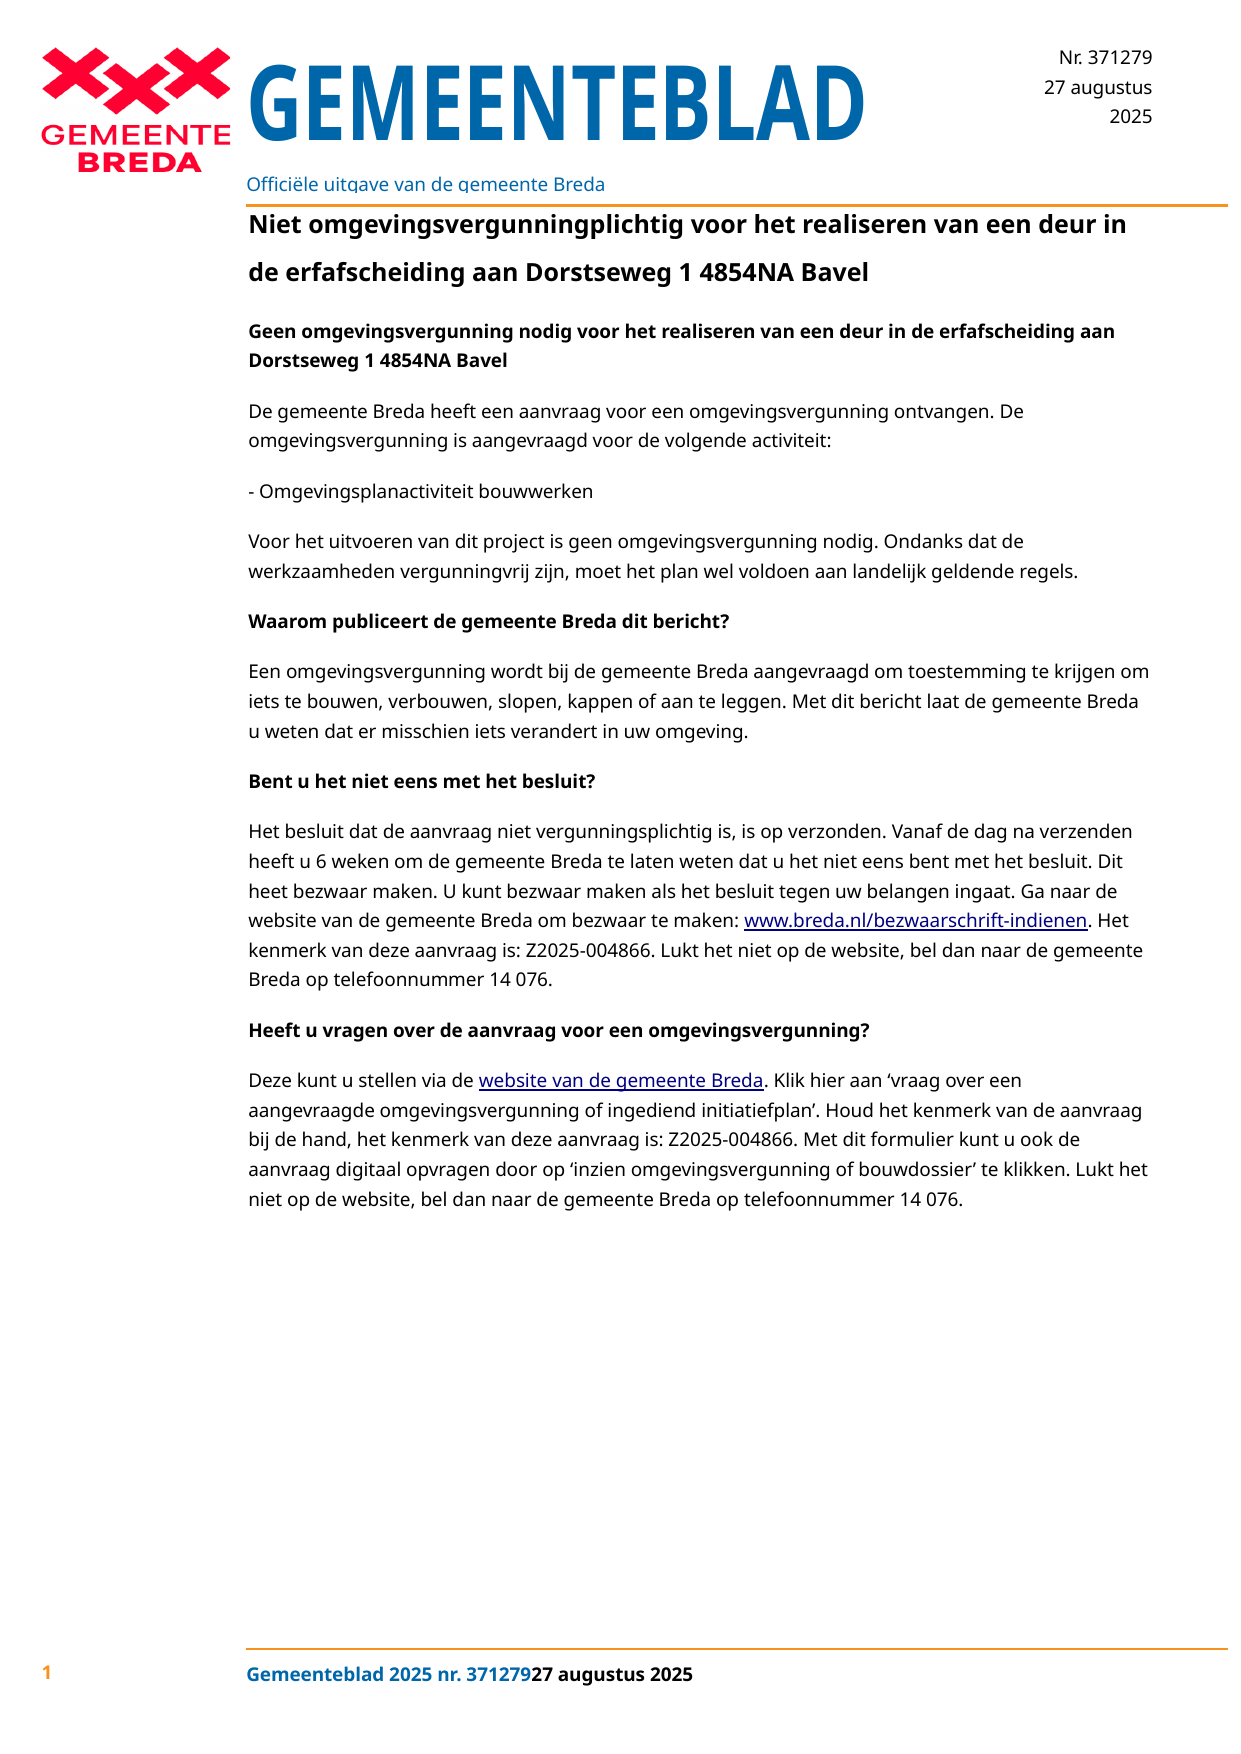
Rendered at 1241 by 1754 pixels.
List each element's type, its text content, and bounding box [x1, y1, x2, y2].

text De gemeente Breda heeft een aanvraag voor een omgevingsvergunning ontvangen. De omgevingsvergunning is aangevraagd voor de volgende activiteit: [248, 398, 1152, 453]
text Bent u het niet eens met het besluit? [248, 768, 1152, 794]
text Waarom publiceert de gemeente Breda dit bericht? [248, 608, 1152, 634]
text Niet omgevingsvergunningplichtig voor het realiseren van een deur in de erfafscheiding aan Dorstseweg 1 4854NA Bavel [248, 207, 1152, 288]
text Voor het uitvoeren van dit project is geen omgevingsvergunning nodig. Ondanks dat de werkzaamheden vergunningvrij zijn, moet het plan wel voldoen aan landelijk geldende regels. [248, 528, 1152, 584]
text Het besluit dat de aanvraag niet vergunningsplichtig is, is op verzonden. Vanaf de dag na verzenden heeft u 6 weken om de gemeente Breda te laten weten dat u het niet eens bent met het besluit. Dit heet bezwaar maken. U kunt bezwaar maken als het besluit tegen uw belangen ingaat. Ga naar de website van de gemeente Breda om bezwaar te maken: www.breda.nl/bezwaarschrift-indienen. Het kenmerk van deze aanvraag is: Z2025-004866. Lukt het niet op de website, bel dan naar de gemeente Breda op telefoonnummer 14 076. [248, 819, 1152, 992]
text Deze kunt u stellen via de website van de gemeente Breda. Klik hier aan ‘vraag over een aangevraagde omgevingsvergunning of ingediend initiatiefplan’. Houd het kenmerk van de aanvraag bij de hand, het kenmerk van deze aanvraag is: Z2025-004866. Met dit formulier kunt u ook de aanvraag digitaal opvragen door op ‘inzien omgevingsvergunning of bouwdossier’ te klikken. Lukt het niet op de website, bel dan naar de gemeente Breda op telefoonnummer 14 076. [248, 1067, 1152, 1212]
text - Omgevingsplanactiviteit bouwwerken [248, 478, 1152, 504]
picture [41, 47, 231, 172]
text Heeft u vragen over de aanvraag voor een omgevingsvergunning? [248, 1017, 1152, 1043]
text Geen omgevingsvergunning nodig voor het realiseren van een deur in de erfafscheiding aan Dorstseweg 1 4854NA Bavel [248, 318, 1152, 373]
text Een omgevingsvergunning wordt bij de gemeente Breda aangevraagd om toestemming te krijgen om iets te bouwen, verbouwen, slopen, kappen of aan te leggen. Met dit bericht laat de gemeente Breda u weten dat er misschien iets verandert in uw omgeving. [248, 659, 1152, 744]
